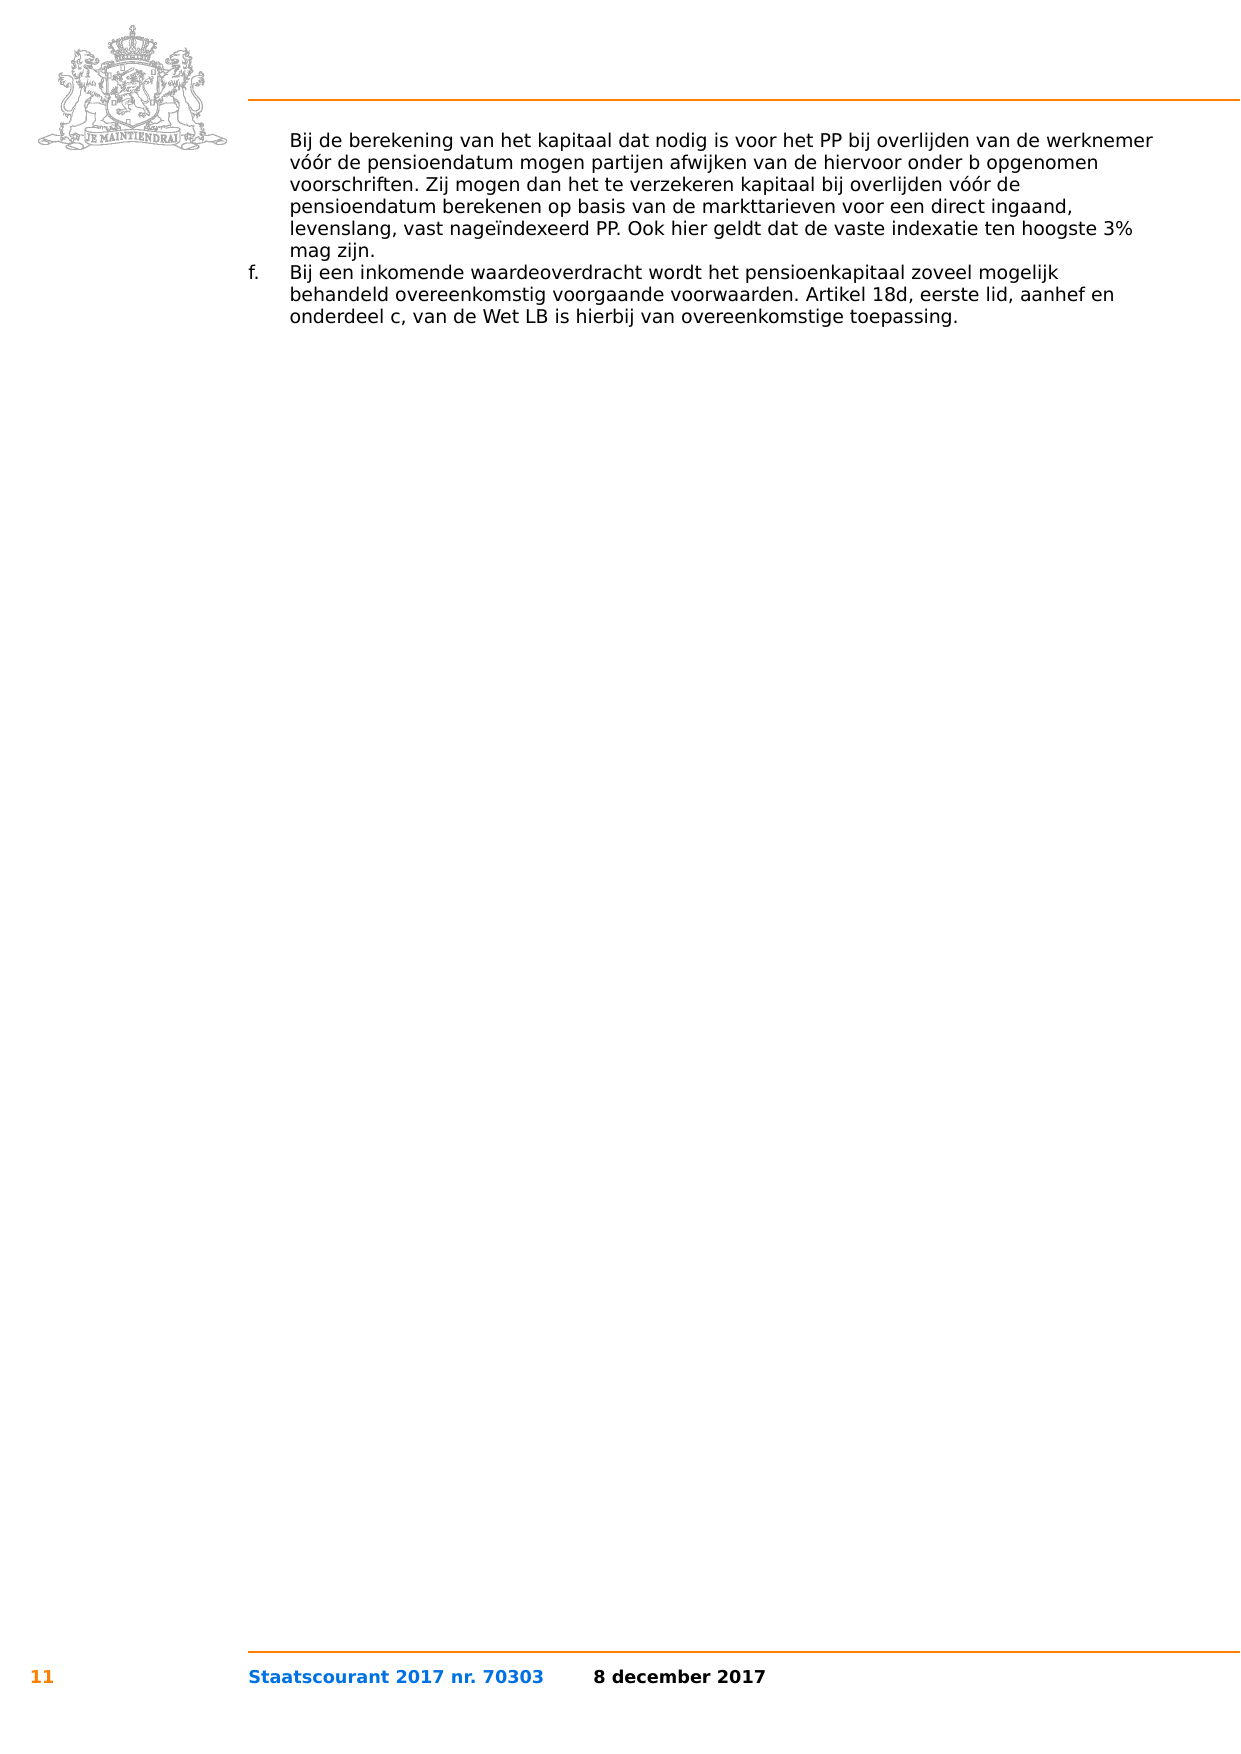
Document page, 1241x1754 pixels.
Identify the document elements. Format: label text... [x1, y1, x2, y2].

picture [38, 25, 227, 150]
text Bij de berekening van het kapitaal dat nodig is voor het PP bij overlijden van de werknemer vóór de pensioendatum mogen partijen afwijken van de hiervoor onder b opgenomen voorschriften. Zij mogen dan het te verzekeren kapitaal bij overlijden vóór de pensioendatum berekenen op basis van de markttarieven voor een direct ingaand, levenslang, vast nageïndexeerd PP. Ook hier geldt dat de vaste indexatie ten hoogste 3% mag zijn. [289, 130, 1163, 262]
text f. Bij een inkomende waardeoverdracht wordt het pensioenkapitaal zoveel mogelijk behandeld overeenkomstig voorgaande voorwaarden. Artikel 18d, eerste lid, aanhef en onderdeel c, van de Wet LB is hierbij van overeenkomstige toepassing. [248, 262, 1163, 328]
